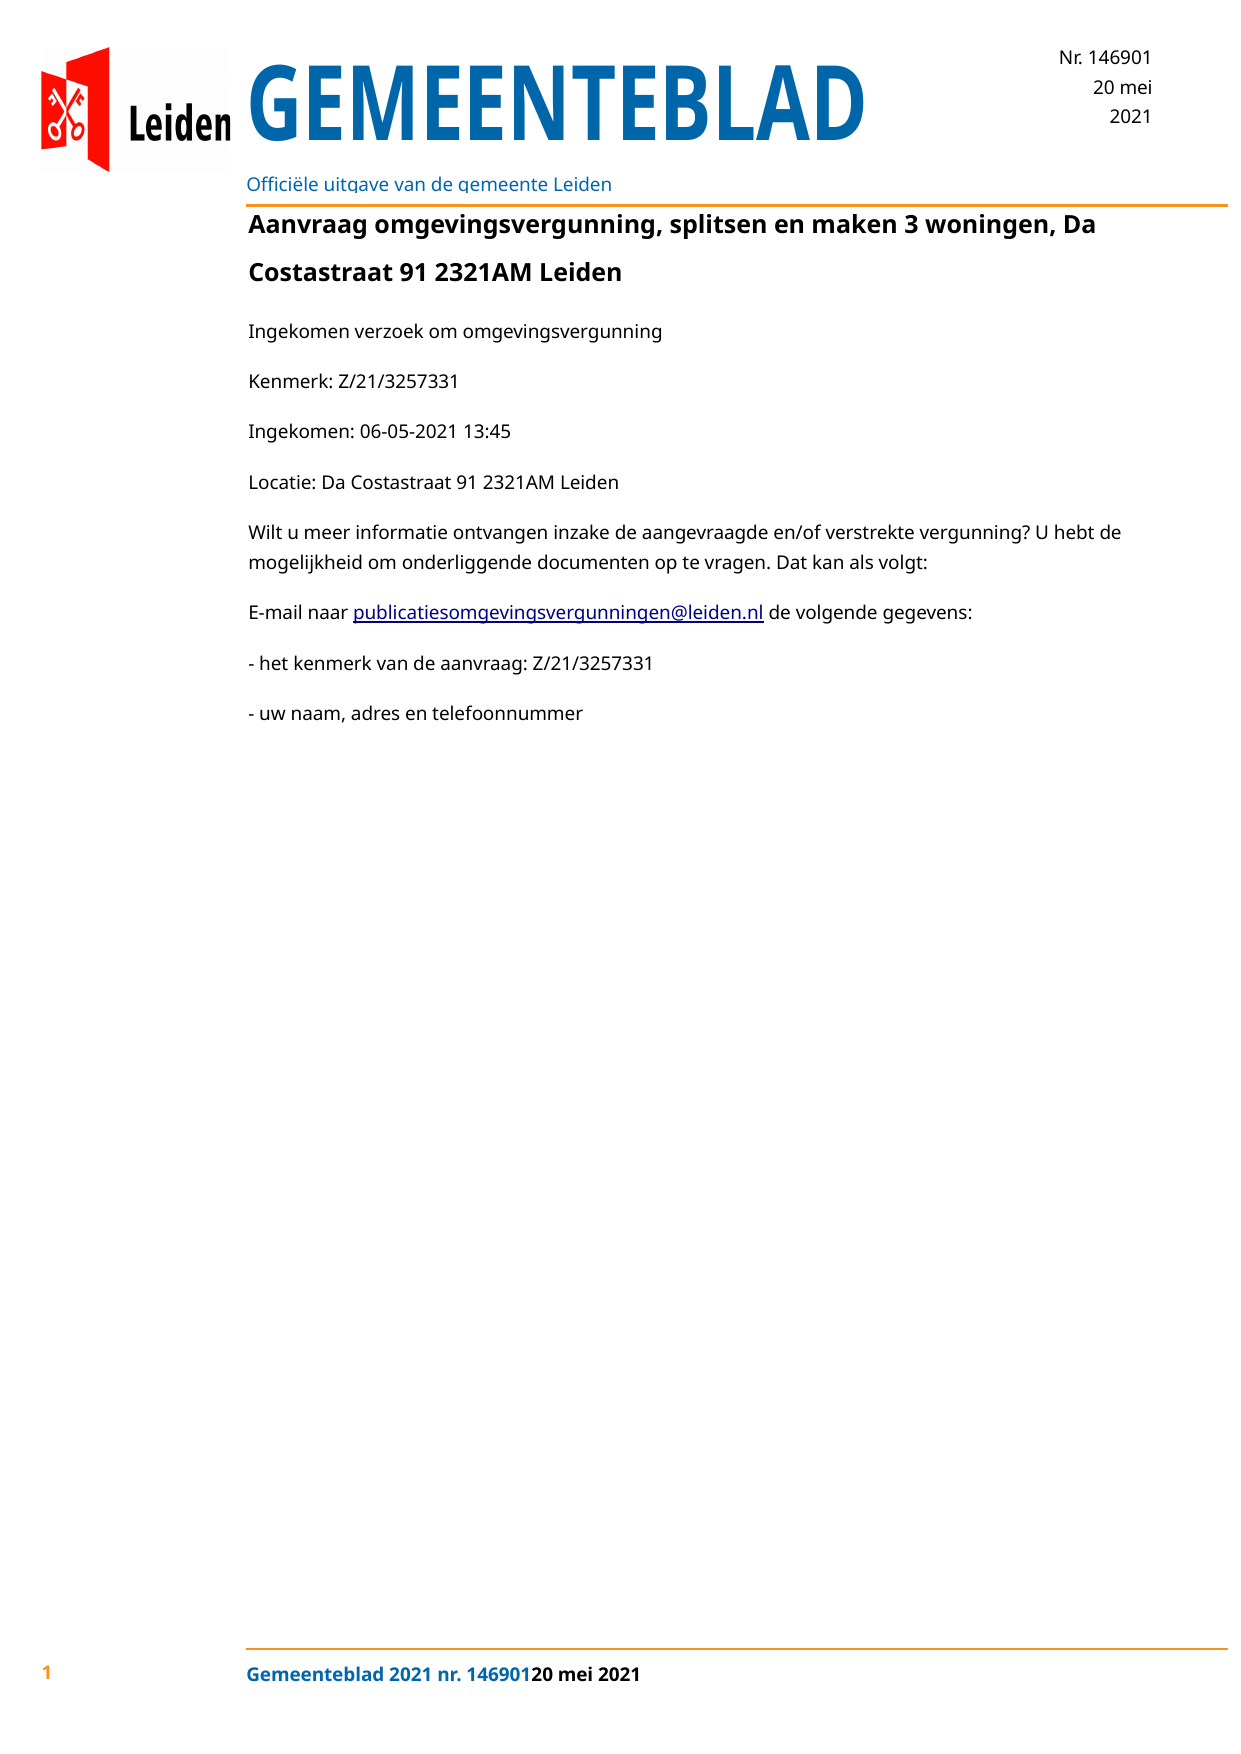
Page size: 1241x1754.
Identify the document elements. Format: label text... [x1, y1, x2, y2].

text Wilt u meer informatie ontvangen inzake de aangevraagde en/of verstrekte vergunning? U hebt de mogelijkheid om onderliggende documenten op te vragen. Dat kan als volgt: [248, 519, 1152, 575]
picture [41, 47, 231, 172]
text E-mail naar publicatiesomgevingsvergunningen@leiden.nl de volgende gegevens: [248, 599, 1152, 625]
text Ingekomen verzoek om omgevingsvergunning [248, 318, 1152, 344]
text Ingekomen: 06-05-2021 13:45 [248, 419, 1152, 444]
text Aanvraag omgevingsvergunning, splitsen en maken 3 woningen, Da Costastraat 91 2321AM Leiden [248, 207, 1152, 288]
text - het kenmerk van de aanvraag: Z/21/3257331 [248, 650, 1152, 676]
text Kenmerk: Z/21/3257331 [248, 368, 1152, 394]
text Locatie: Da Costastraat 91 2321AM Leiden [248, 469, 1152, 495]
text - uw naam, adres en telefoonnummer [248, 700, 1152, 726]
